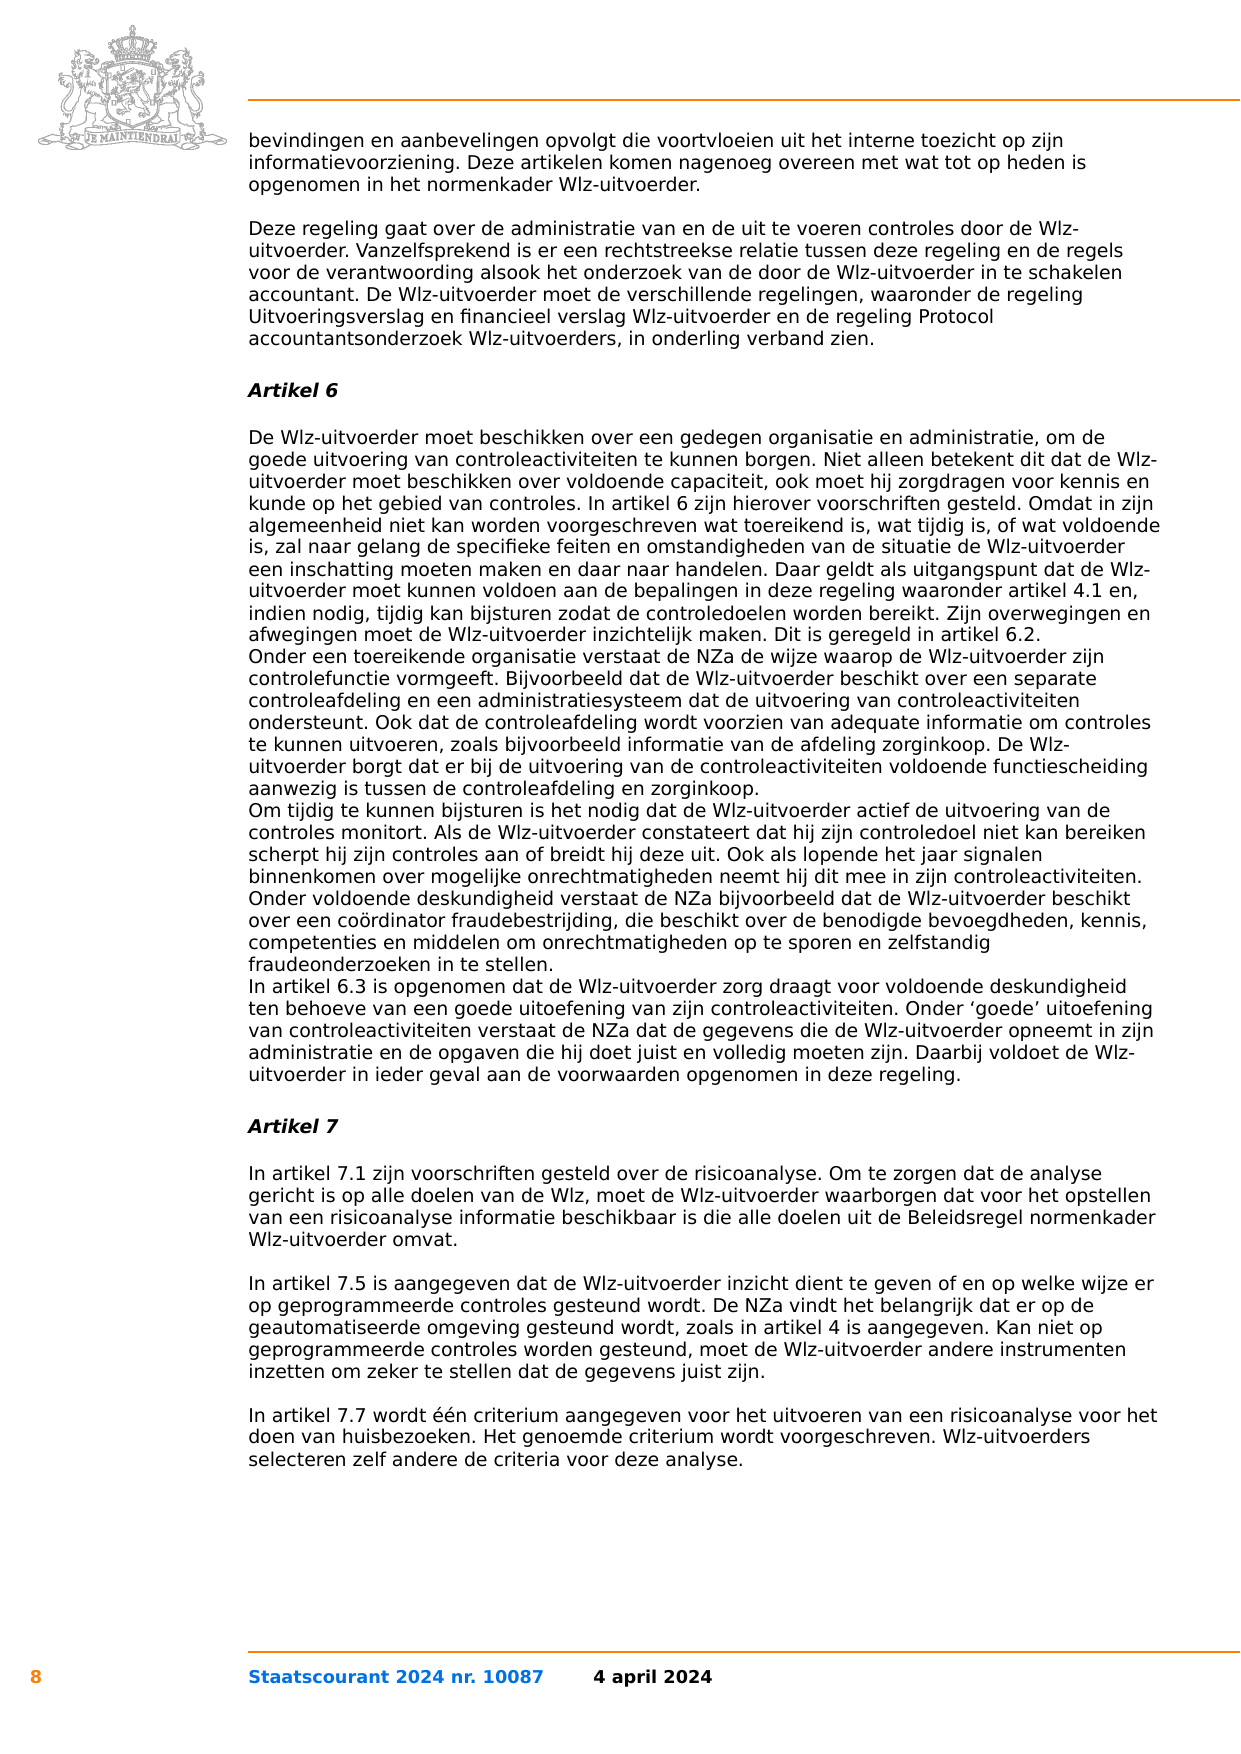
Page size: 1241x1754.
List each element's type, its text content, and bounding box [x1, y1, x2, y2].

text In artikel 7.1 zijn voorschriften gesteld over de risicoanalyse. Om te zorgen dat de analyse gericht is op alle doelen van de Wlz, moet de Wlz-uitvoerder waarborgen dat voor het opstellen van een risicoanalyse informatie beschikbaar is die alle doelen uit de Beleidsregel normenkader Wlz-uitvoerder omvat. [248, 1163, 1163, 1251]
text bevindingen en aanbevelingen opvolgt die voortvloeien uit het interne toezicht op zijn informatievoorziening. Deze artikelen komen nagenoeg overeen met wat tot op heden is opgenomen in het normenkader Wlz-uitvoerder. [248, 130, 1163, 196]
picture [38, 25, 227, 150]
subtitle Artikel 6 [248, 379, 1163, 402]
text Onder een toereikende organisatie verstaat de NZa de wijze waarop de Wlz-uitvoerder zijn controlefunctie vormgeeft. Bijvoorbeeld dat de Wlz-uitvoerder beschikt over een separate controleafdeling en een administratiesysteem dat de uitvoering van controleactiviteiten ondersteunt. Ook dat de controleafdeling wordt voorzien van adequate informatie om controles te kunnen uitvoeren, zoals bijvoorbeeld informatie van de afdeling zorginkoop. De Wlz-uitvoerder borgt dat er bij de uitvoering van de controleactiviteiten voldoende functiescheiding aanwezig is tussen de controleafdeling en zorginkoop. [248, 646, 1163, 800]
text In artikel 7.7 wordt één criterium aangegeven voor het uitvoeren van een risicoanalyse voor het doen van huisbezoeken. Het genoemde criterium wordt voorgeschreven. Wlz-uitvoerders selecteren zelf andere de criteria voor deze analyse. [248, 1404, 1163, 1470]
text Onder voldoende deskundigheid verstaat de NZa bijvoorbeeld dat de Wlz-uitvoerder beschikt over een coördinator fraudebestrijding, die beschikt over de benodigde bevoegdheden, kennis, competenties en middelen om onrechtmatigheden op te sporen en zelfstandig fraudeonderzoeken in te stellen. [248, 888, 1163, 976]
text Om tijdig te kunnen bijsturen is het nodig dat de Wlz-uitvoerder actief de uitvoering van de controles monitort. Als de Wlz-uitvoerder constateert dat hij zijn controledoel niet kan bereiken scherpt hij zijn controles aan of breidt hij deze uit. Ook als lopende het jaar signalen binnenkomen over mogelijke onrechtmatigheden neemt hij dit mee in zijn controleactiviteiten. [248, 800, 1163, 888]
text De Wlz-uitvoerder moet beschikken over een gedegen organisatie en administratie, om de goede uitvoering van controleactiviteiten te kunnen borgen. Niet alleen betekent dit dat de Wlz-uitvoerder moet beschikken over voldoende capaciteit, ook moet hij zorgdragen voor kennis en kunde op het gebied van controles. In artikel 6 zijn hierover voorschriften gesteld. Omdat in zijn algemeenheid niet kan worden voorgeschreven wat toereikend is, wat tijdig is, of wat voldoende is, zal naar gelang de specifieke feiten en omstandigheden van de situatie de Wlz-uitvoerder een inschatting moeten maken en daar naar handelen. Daar geldt als uitgangspunt dat de Wlz-uitvoerder moet kunnen voldoen aan de bepalingen in deze regeling waaronder artikel 4.1 en, indien nodig, tijdig kan bijsturen zodat de controledoelen worden bereikt. Zijn overwegingen en afwegingen moet de Wlz-uitvoerder inzichtelijk maken. Dit is geregeld in artikel 6.2. [248, 427, 1163, 646]
text In artikel 7.5 is aangegeven dat de Wlz-uitvoerder inzicht dient te geven of en op welke wijze er op geprogrammeerde controles gesteund wordt. De NZa vindt het belangrijk dat er op de geautomatiseerde omgeving gesteund wordt, zoals in artikel 4 is aangegeven. Kan niet op geprogrammeerde controles worden gesteund, moet de Wlz-uitvoerder andere instrumenten inzetten om zeker te stellen dat de gegevens juist zijn. [248, 1273, 1163, 1383]
subtitle Artikel 7 [248, 1116, 1163, 1138]
text In artikel 6.3 is opgenomen dat de Wlz-uitvoerder zorg draagt voor voldoende deskundigheid ten behoeve van een goede uitoefening van zijn controleactiviteiten. Onder ‘goede’ uitoefening van controleactiviteiten verstaat de NZa dat de gegevens die de Wlz-uitvoerder opneemt in zijn administratie en de opgaven die hij doet juist en volledig moeten zijn. Daarbij voldoet de Wlz-uitvoerder in ieder geval aan de voorwaarden opgenomen in deze regeling. [248, 976, 1163, 1086]
text Deze regeling gaat over de administratie van en de uit te voeren controles door de Wlz-uitvoerder. Vanzelfsprekend is er een rechtstreekse relatie tussen deze regeling en de regels voor de verantwoording alsook het onderzoek van de door de Wlz-uitvoerder in te schakelen accountant. De Wlz-uitvoerder moet de verschillende regelingen, waaronder de regeling Uitvoeringsverslag en financieel verslag Wlz-uitvoerder en de regeling Protocol accountantsonderzoek Wlz-uitvoerders, in onderling verband zien. [248, 218, 1163, 349]
